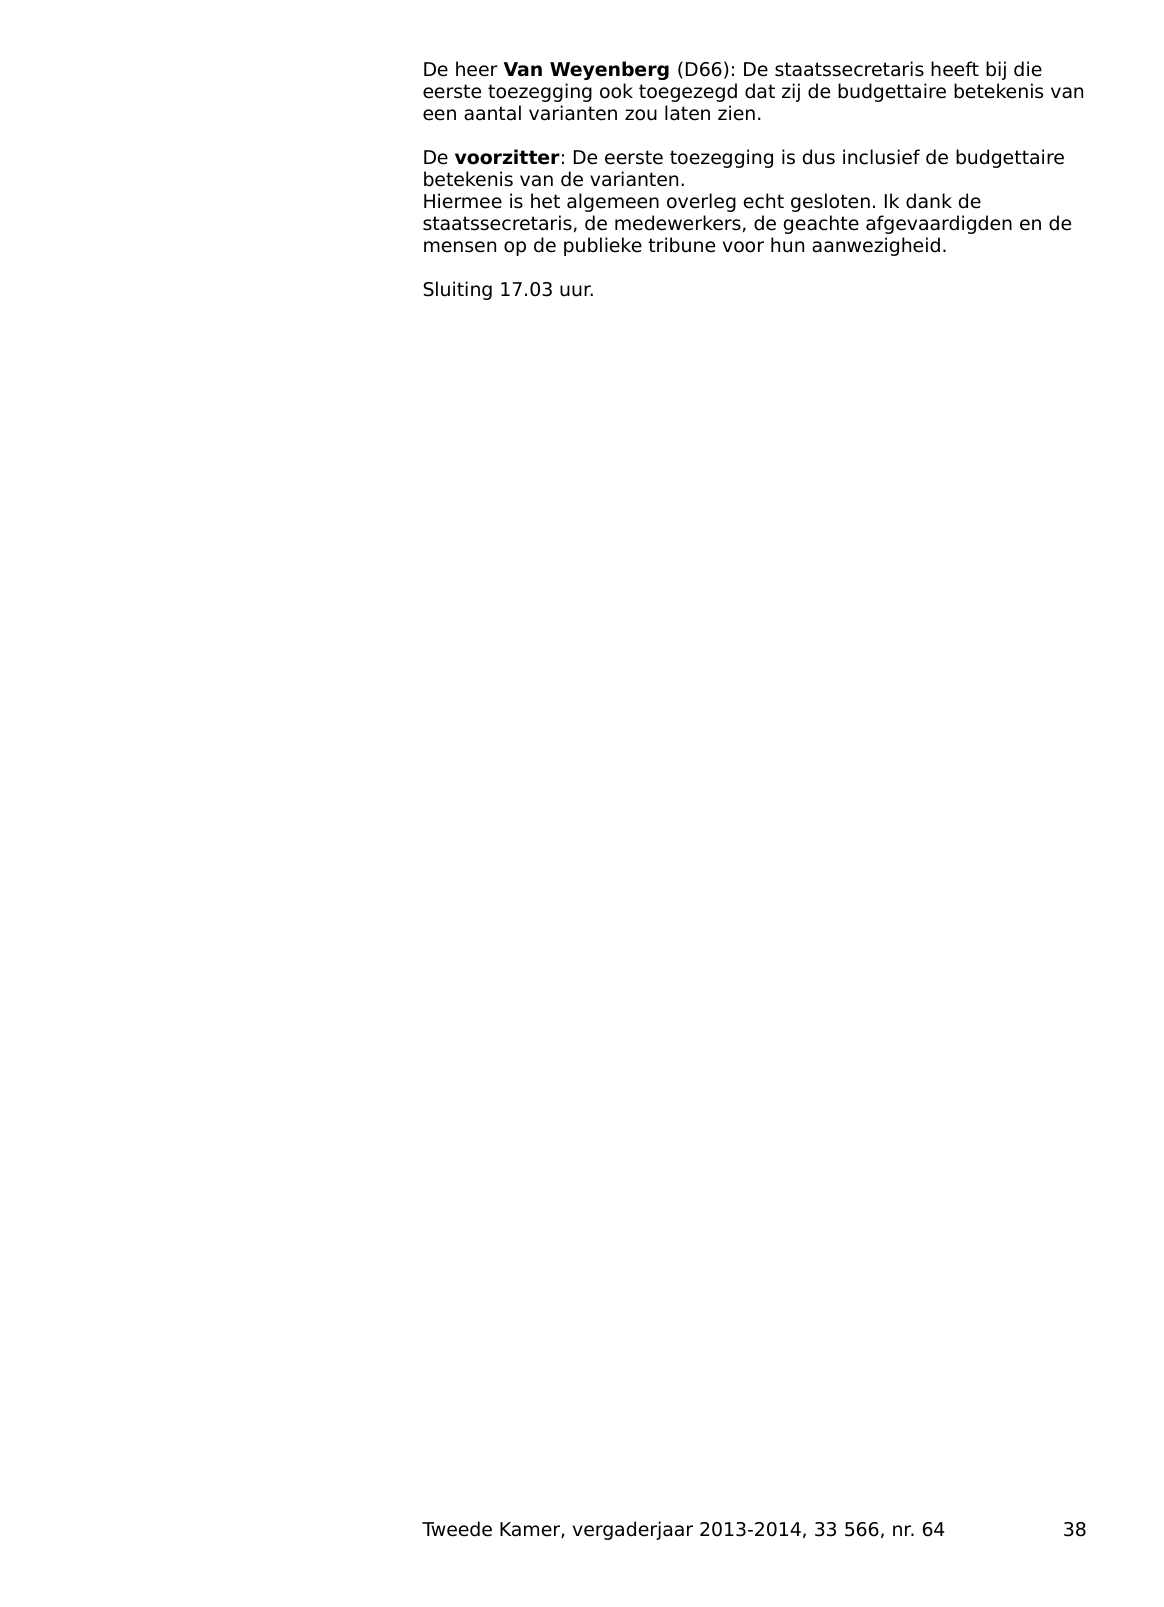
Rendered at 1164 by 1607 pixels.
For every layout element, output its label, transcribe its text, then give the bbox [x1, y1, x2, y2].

text Hiermee is het algemeen overleg echt gesloten. Ik dank de staatssecretaris, de medewerkers, de geachte afgevaardigden en de mensen op de publieke tribune voor hun aanwezigheid. [422, 191, 1087, 257]
text Sluiting 17.03 uur. [422, 279, 1087, 301]
text De voorzitter: De eerste toezegging is dus inclusief de budgettaire betekenis van de varianten. [422, 147, 1087, 191]
text De heer Van Weyenberg (D66): De staatssecretaris heeft bij die eerste toezegging ook toegezegd dat zij de budgettaire betekenis van een aantal varianten zou laten zien. [422, 59, 1087, 125]
